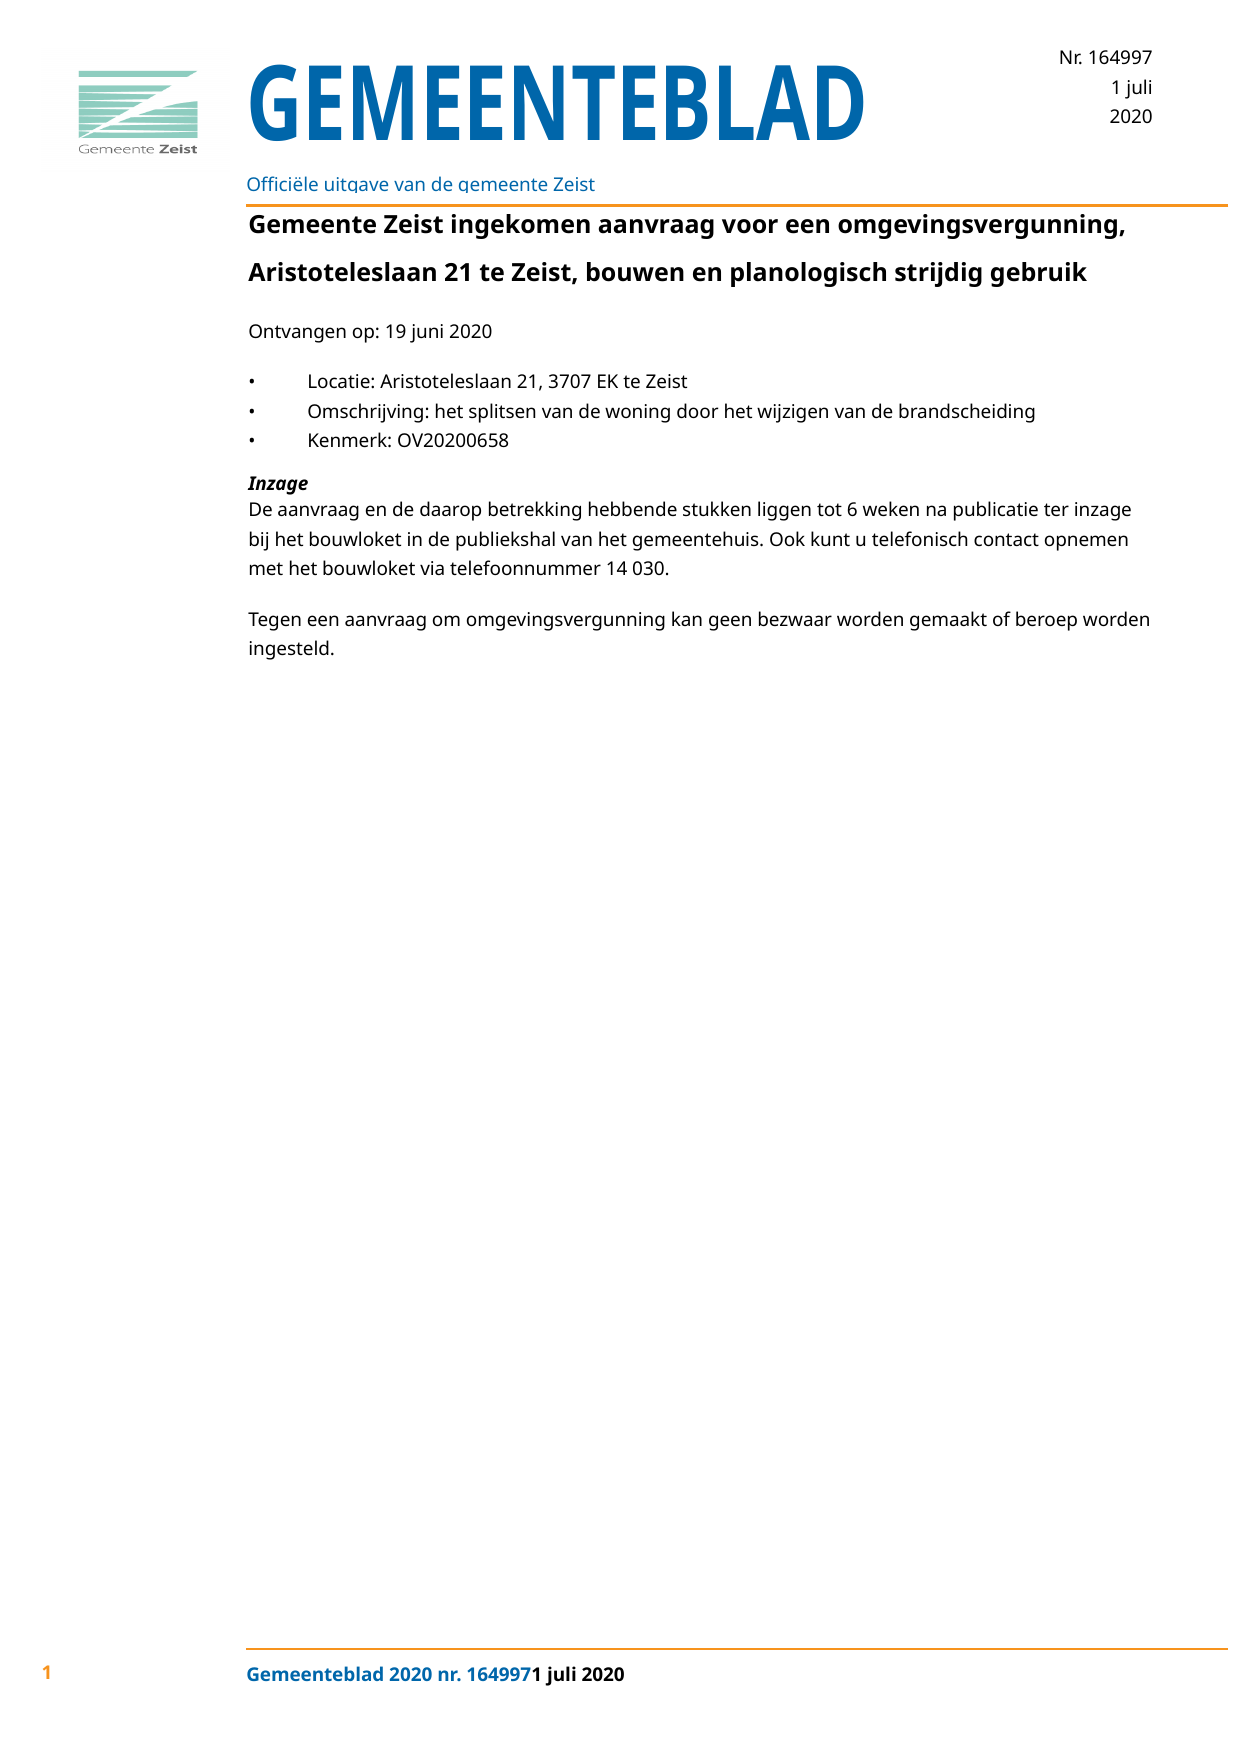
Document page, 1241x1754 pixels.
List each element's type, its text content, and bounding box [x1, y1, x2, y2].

text Tegen een aanvraag om omgevingsvergunning kan geen bezwaar worden gemaakt of beroep worden ingesteld. [248, 606, 1152, 661]
list Kenmerk: OV20200658 [248, 427, 1152, 453]
list Omschrijving: het splitsen van de woning door het wijzigen van de brandscheiding [248, 398, 1152, 424]
text Ontvangen op: 19 juni 2020 [248, 318, 1152, 344]
text De aanvraag en de daarop betrekking hebbende stukken liggen tot 6 weken na publicatie ter inzage bij het bouwloket in de publiekshal van het gemeentehuis. Ook kunt u telefonisch contact opnemen met het bouwloket via telefoonnummer 14 030. [248, 496, 1152, 581]
text Gemeente Zeist ingekomen aanvraag voor een omgevingsvergunning, Aristoteleslaan 21 te Zeist, bouwen en planologisch strijdig gebruik [248, 207, 1152, 288]
list Locatie: Aristoteleslaan 21, 3707 EK te Zeist [248, 368, 1152, 394]
text Inzage [248, 471, 1152, 496]
picture [41, 47, 231, 172]
